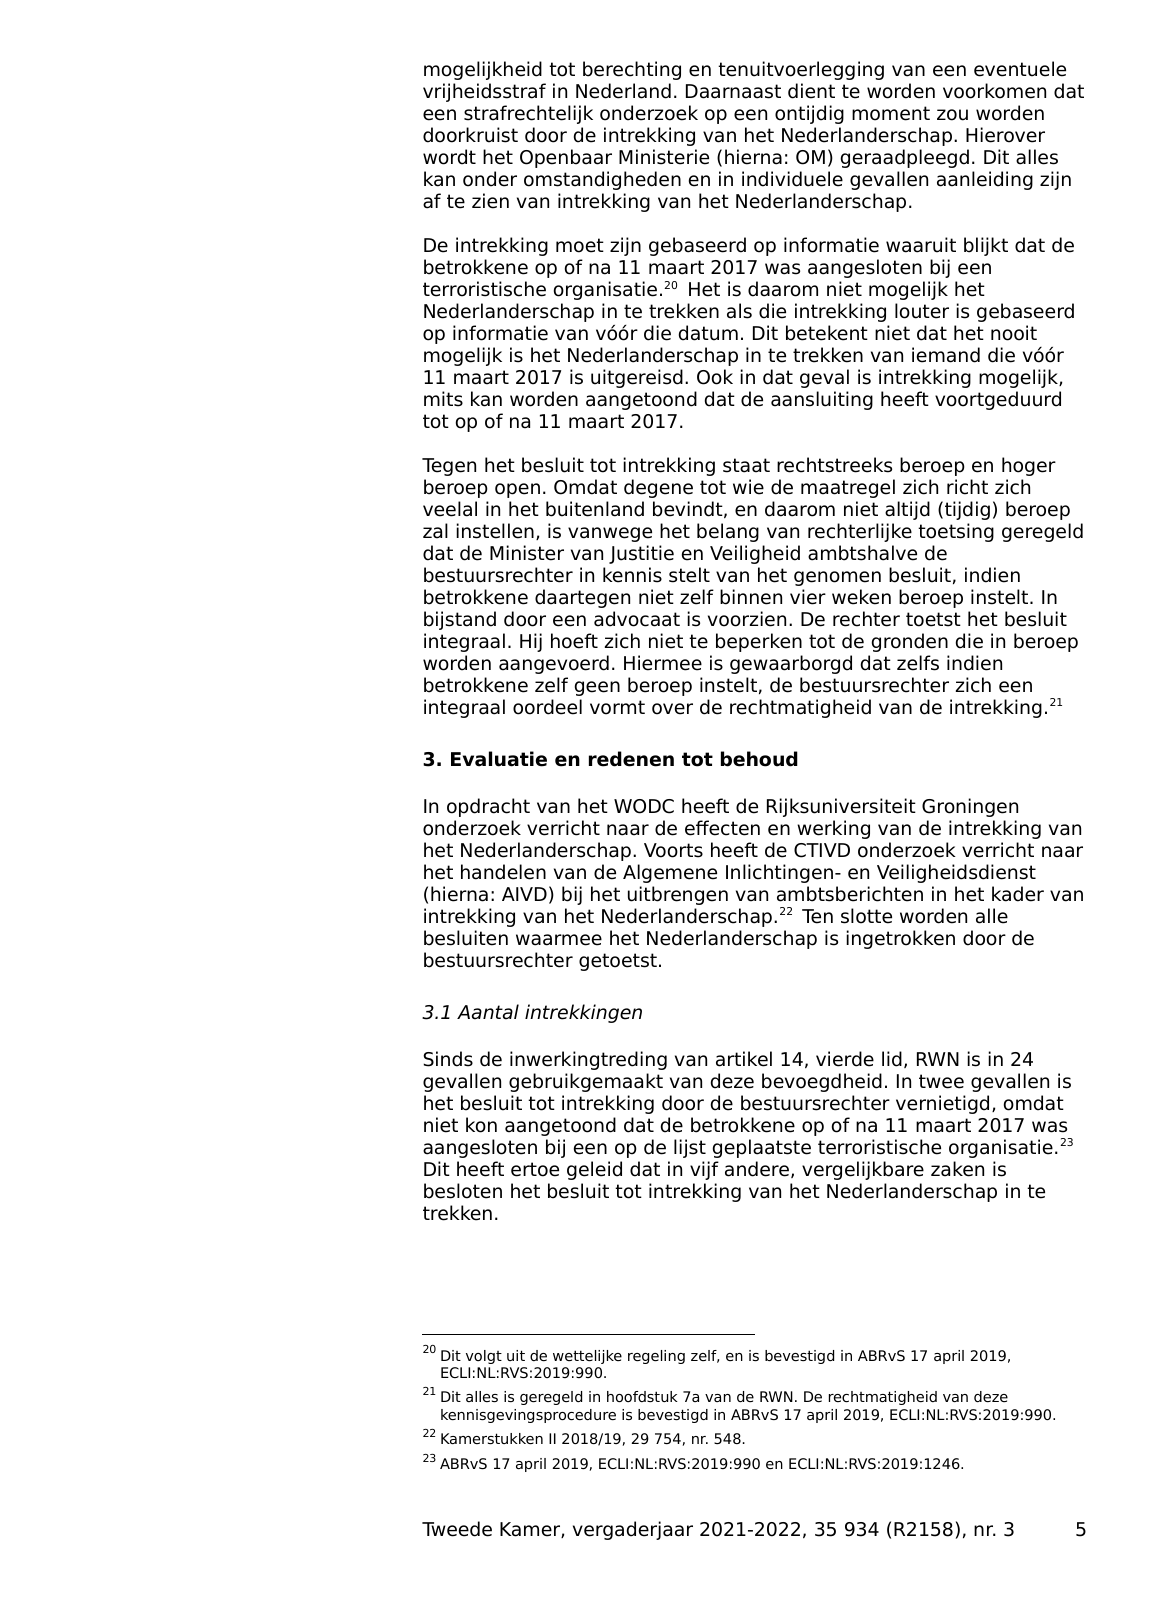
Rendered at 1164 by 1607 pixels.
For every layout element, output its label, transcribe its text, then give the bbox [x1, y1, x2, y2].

subtitle 3. Evaluatie en redenen tot behoud [422, 749, 1087, 771]
subtitle 3.1 Aantal intrekkingen [422, 1002, 1087, 1024]
text De intrekking moet zijn gebaseerd op informatie waaruit blijkt dat de betrokkene op of na 11 maart 2017 was aangesloten bij een terroristische organisatie. Het is daarom niet mogelijk het Nederlanderschap in te trekken als die intrekking louter is gebaseerd op informatie van vóór die datum. Dit betekent niet dat het nooit mogelijk is het Nederlanderschap in te trekken van iemand die vóór 11 maart 2017 is uitgereisd. Ook in dat geval is intrekking mogelijk, mits kan worden aangetoond dat de aansluiting heeft voortgeduurd tot op of na 11 maart 2017. [422, 235, 1087, 433]
text Dit alles is geregeld in hoofdstuk 7a van de RWN. De rechtmatigheid van deze kennisgevingsprocedure is bevestigd in ABRvS 17 april 2019, ECLI:NL:RVS:2019:990. [422, 1385, 1087, 1424]
text Dit volgt uit de wettelijke regeling zelf, en is bevestigd in ABRvS 17 april 2019, ECLI:NL:RVS:2019:990. [422, 1343, 1087, 1382]
text ABRvS 17 april 2019, ECLI:NL:RVS:2019:990 en ECLI:NL:RVS:2019:1246. [422, 1452, 1087, 1474]
text Tegen het besluit tot intrekking staat rechtstreeks beroep en hoger beroep open. Omdat degene tot wie de maatregel zich richt zich veelal in het buitenland bevindt, en daarom niet altijd (tijdig) beroep zal instellen, is vanwege het belang van rechterlijke toetsing geregeld dat de Minister van Justitie en Veiligheid ambtshalve de bestuursrechter in kennis stelt van het genomen besluit, indien betrokkene daartegen niet zelf binnen vier weken beroep instelt. In bijstand door een advocaat is voorzien. De rechter toetst het besluit integraal. Hij hoeft zich niet te beperken tot de gronden die in beroep worden aangevoerd. Hiermee is gewaarborgd dat zelfs indien betrokkene zelf geen beroep instelt, de bestuursrechter zich een integraal oordeel vormt over de rechtmatigheid van de intrekking. [422, 455, 1087, 719]
text Kamerstukken II 2018/19, 29 754, nr. 548. [422, 1427, 1087, 1449]
text Sinds de inwerkingtreding van artikel 14, vierde lid, RWN is in 24 gevallen gebruikgemaakt van deze bevoegdheid. In twee gevallen is het besluit tot intrekking door de bestuursrechter vernietigd, omdat niet kon aangetoond dat de betrokkene op of na 11 maart 2017 was aangesloten bij een op de lijst geplaatste terroristische organisatie. Dit heeft ertoe geleid dat in vijf andere, vergelijkbare zaken is besloten het besluit tot intrekking van het Nederlanderschap in te trekken. [422, 1049, 1087, 1224]
text In opdracht van het WODC heeft de Rijksuniversiteit Groningen onderzoek verricht naar de effecten en werking van de intrekking van het Nederlanderschap. Voorts heeft de CTIVD onderzoek verricht naar het handelen van de Algemene Inlichtingen- en Veiligheidsdienst (hierna: AIVD) bij het uitbrengen van ambtsberichten in het kader van intrekking van het Nederlanderschap. Ten slotte worden alle besluiten waarmee het Nederlanderschap is ingetrokken door de bestuursrechter getoetst. [422, 796, 1087, 972]
text mogelijkheid tot berechting en tenuitvoerlegging van een eventuele vrijheidsstraf in Nederland. Daarnaast dient te worden voorkomen dat een strafrechtelijk onderzoek op een ontijdig moment zou worden doorkruist door de intrekking van het Nederlanderschap. Hierover wordt het Openbaar Ministerie (hierna: OM) geraadpleegd. Dit alles kan onder omstandigheden en in individuele gevallen aanleiding zijn af te zien van intrekking van het Nederlanderschap. [422, 59, 1087, 213]
